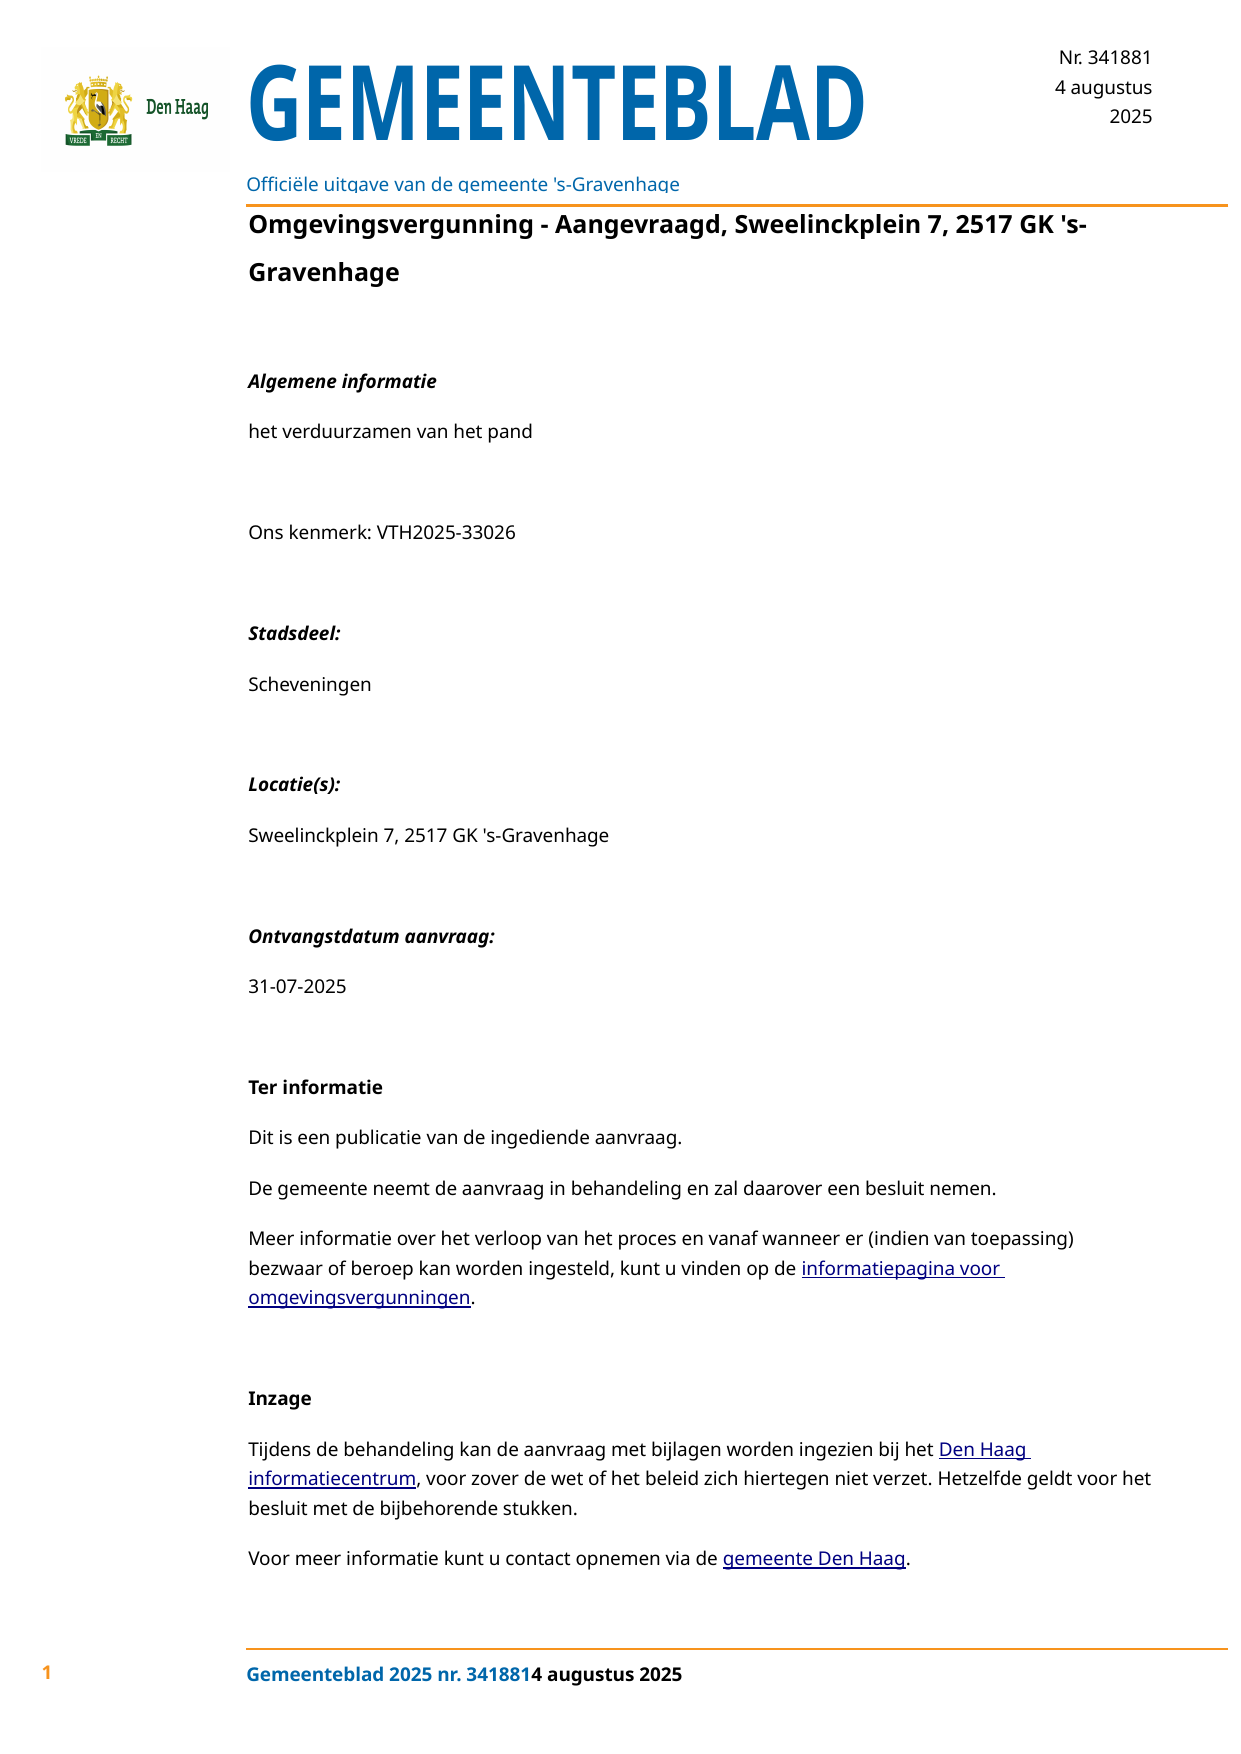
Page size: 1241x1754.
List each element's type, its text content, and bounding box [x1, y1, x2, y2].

text Scheveningen [248, 671, 1152, 697]
text het verduurzamen van het pand [248, 419, 1152, 444]
text Locatie(s): [248, 772, 1152, 797]
text Sweelinckplein 7, 2517 GK 's-Gravenhage [248, 822, 1152, 848]
text Algemene informatie [248, 368, 1152, 394]
text Ons kenmerk: VTH2025-33026 [248, 519, 1152, 545]
text Ontvangstdatum aanvraag: [248, 923, 1152, 949]
text 31-07-2025 [248, 973, 1152, 999]
text Dit is een publicatie van de ingediende aanvraag. [248, 1124, 1152, 1150]
text Meer informatie over het verloop van het proces en vanaf wanneer er (indien van toepassing) bezwaar of beroep kan worden ingesteld, kunt u vinden op de informatiepagina voor omgevingsvergunningen. [248, 1225, 1152, 1310]
text De gemeente neemt de aanvraag in behandeling en zal daarover een besluit nemen. [248, 1175, 1152, 1201]
text Voor meer informatie kunt u contact opnemen via de gemeente Den Haag. [248, 1545, 1152, 1571]
text Omgevingsvergunning - Aangevraagd, Sweelinckplein 7, 2517 GK 's-Gravenhage [248, 207, 1152, 288]
picture [41, 47, 231, 172]
text Stadsdeel: [248, 620, 1152, 646]
text Tijdens de behandeling kan de aanvraag met bijlagen worden ingezien bij het Den Haag informatiecentrum, voor zover de wet of het beleid zich hiertegen niet verzet. Hetzelfde geldt voor het besluit met de bijbehorende stukken. [248, 1436, 1152, 1521]
text Ter informatie [248, 1074, 1152, 1100]
text Inzage [248, 1385, 1152, 1411]
